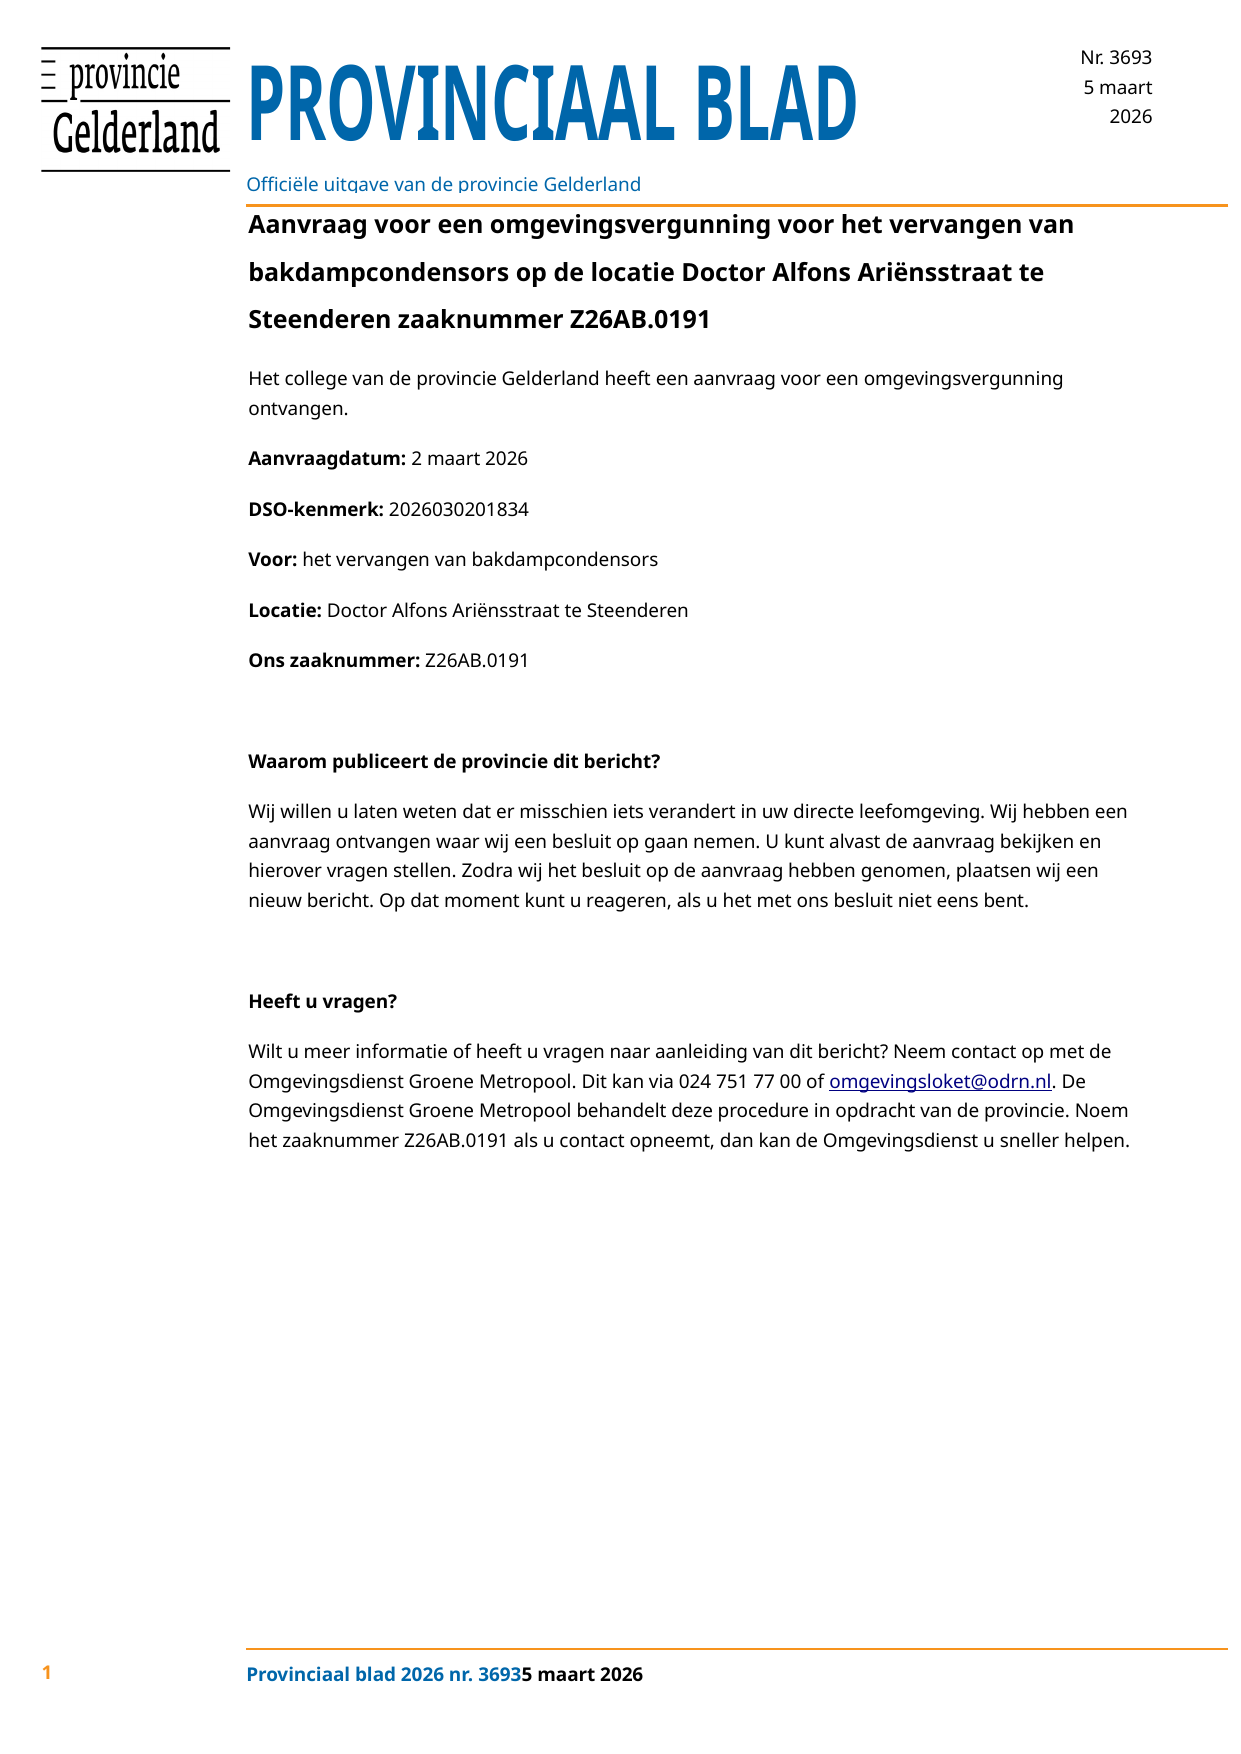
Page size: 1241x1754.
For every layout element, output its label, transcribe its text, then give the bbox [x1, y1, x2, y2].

text Het college van de provincie Gelderland heeft een aanvraag voor een omgevingsvergunning ontvangen. [248, 366, 1152, 421]
text Wij willen u laten weten dat er misschien iets verandert in uw directe leefomgeving. Wij hebben een aanvraag ontvangen waar wij een besluit op gaan nemen. U kunt alvast de aanvraag bekijken en hierover vragen stellen. Zodra wij het besluit op de aanvraag hebben genomen, plaatsen wij een nieuw bericht. Op dat moment kunt u reageren, als u het met ons besluit niet eens bent. [248, 798, 1152, 913]
text Aanvraagdatum: 2 maart 2026 [248, 446, 1152, 471]
text Waarom publiceert de provincie dit bericht? [248, 748, 1152, 774]
text Voor: het vervangen van bakdampcondensors [248, 546, 1152, 572]
text Wilt u meer informatie of heeft u vragen naar aanleiding van dit bericht? Neem contact op met de Omgevingsdienst Groene Metropool. Dit kan via 024 751 77 00 of omgevingsloket@odrn.nl. De Omgevingsdienst Groene Metropool behandelt deze procedure in opdracht van de provincie. Noem het zaaknummer Z26AB.0191 als u contact opneemt, dan kan de Omgevingsdienst u sneller helpen. [248, 1038, 1152, 1153]
text Locatie: Doctor Alfons Ariënsstraat te Steenderen [248, 597, 1152, 622]
text Heeft u vragen? [248, 988, 1152, 1014]
text Ons zaaknummer: Z26AB.0191 [248, 647, 1152, 673]
text Aanvraag voor een omgevingsvergunning voor het vervangen van bakdampcondensors op de locatie Doctor Alfons Ariënsstraat te Steenderen zaaknummer Z26AB.0191 [248, 207, 1152, 336]
picture [41, 47, 231, 172]
text DSO-kenmerk: 2026030201834 [248, 496, 1152, 522]
